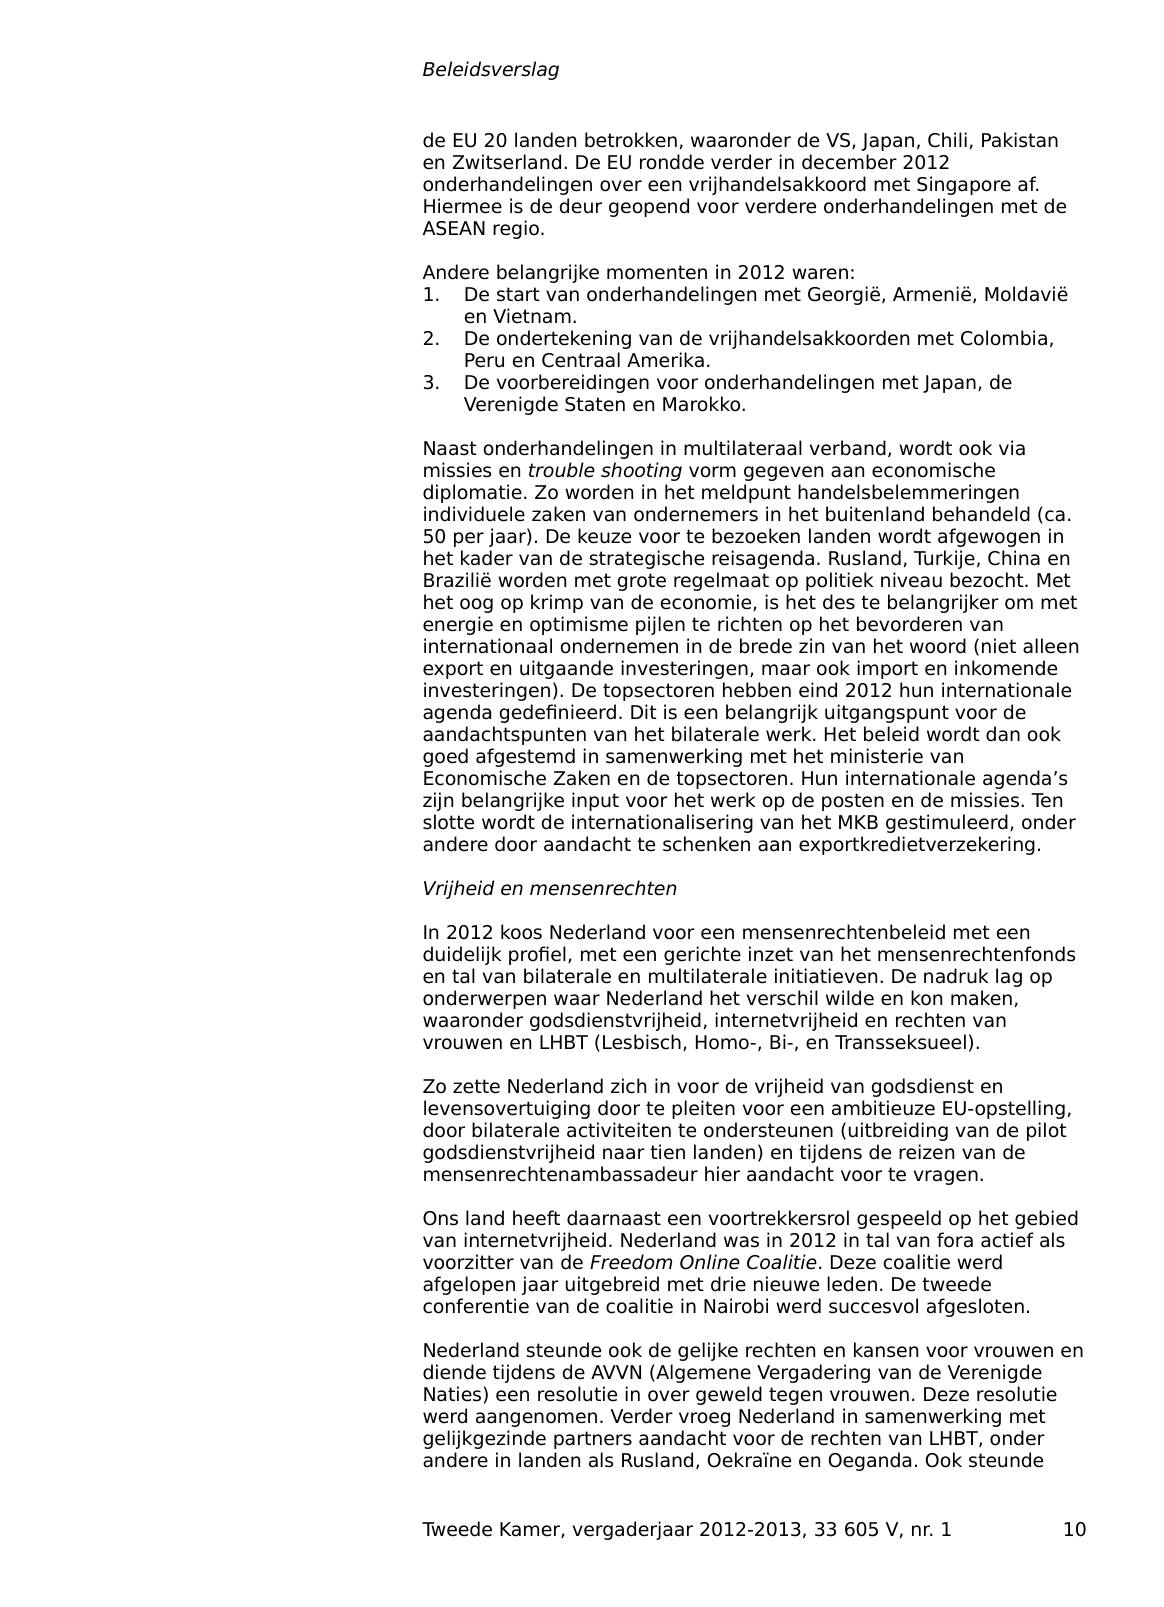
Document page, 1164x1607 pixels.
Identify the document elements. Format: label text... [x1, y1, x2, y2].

text de EU 20 landen betrokken, waaronder de VS, Japan, Chili, Pakistan en Zwitserland. De EU rondde verder in december 2012 onderhandelingen over een vrijhandelsakkoord met Singapore af. Hiermee is de deur geopend voor verdere onderhandelingen met de ASEAN regio. [422, 130, 1087, 240]
text 2. De ondertekening van de vrijhandelsakkoorden met Colombia, Peru en Centraal Amerika. [422, 328, 1087, 372]
subtitle Vrijheid en mensenrechten [422, 878, 1087, 900]
text 3. De voorbereidingen voor onderhandelingen met Japan, de Verenigde Staten en Marokko. [422, 372, 1087, 416]
text Nederland steunde ook de gelijke rechten en kansen voor vrouwen en diende tijdens de AVVN (Algemene Vergadering van de Verenigde Naties) een resolutie in over geweld tegen vrouwen. Deze resolutie werd aangenomen. Verder vroeg Nederland in samenwerking met gelijkgezinde partners aandacht voor de rechten van LHBT, onder andere in landen als Rusland, Oekraïne en Oeganda. Ook steunde [422, 1340, 1087, 1472]
text 1. De start van onderhandelingen met Georgië, Armenië, Moldavië en Vietnam. [422, 284, 1087, 328]
text Ons land heeft daarnaast een voortrekkersrol gespeeld op het gebied van internetvrijheid. Nederland was in 2012 in tal van fora actief als voorzitter van de Freedom Online Coalitie. Deze coalitie werd afgelopen jaar uitgebreid met drie nieuwe leden. De tweede conferentie van de coalitie in Nairobi werd succesvol afgesloten. [422, 1208, 1087, 1318]
text In 2012 koos Nederland voor een mensenrechtenbeleid met een duidelijk profiel, met een gerichte inzet van het mensenrechtenfonds en tal van bilaterale en multilaterale initiatieven. De nadruk lag op onderwerpen waar Nederland het verschil wilde en kon maken, waaronder godsdienstvrijheid, internetvrijheid en rechten van vrouwen en LHBT (Lesbisch, Homo-, Bi-, en Transseksueel). [422, 922, 1087, 1054]
text Zo zette Nederland zich in voor de vrijheid van godsdienst en levensovertuiging door te pleiten voor een ambitieuze EU-opstelling, door bilaterale activiteiten te ondersteunen (uitbreiding van de pilot godsdienstvrijheid naar tien landen) en tijdens de reizen van de mensenrechtenambassadeur hier aandacht voor te vragen. [422, 1076, 1087, 1186]
text Naast onderhandelingen in multilateraal verband, wordt ook via missies en trouble shooting vorm gegeven aan economische diplomatie. Zo worden in het meldpunt handelsbelemmeringen individuele zaken van ondernemers in het buitenland behandeld (ca. 50 per jaar). De keuze voor te bezoeken landen wordt afgewogen in het kader van de strategische reisagenda. Rusland, Turkije, China en Brazilië worden met grote regelmaat op politiek niveau bezocht. Met het oog op krimp van de economie, is het des te belangrijker om met energie en optimisme pijlen te richten op het bevorderen van internationaal ondernemen in de brede zin van het woord (niet alleen export en uitgaande investeringen, maar ook import en inkomende investeringen). De topsectoren hebben eind 2012 hun internationale agenda gedefinieerd. Dit is een belangrijk uitgangspunt voor de aandachtspunten van het bilaterale werk. Het beleid wordt dan ook goed afgestemd in samenwerking met het ministerie van Economische Zaken en de topsectoren. Hun internationale agenda’s zijn belangrijke input voor het werk op de posten en de missies. Ten slotte wordt de internationalisering van het MKB gestimuleerd, onder andere door aandacht te schenken aan exportkredietverzekering. [422, 438, 1087, 856]
text Andere belangrijke momenten in 2012 waren: [422, 262, 1087, 284]
